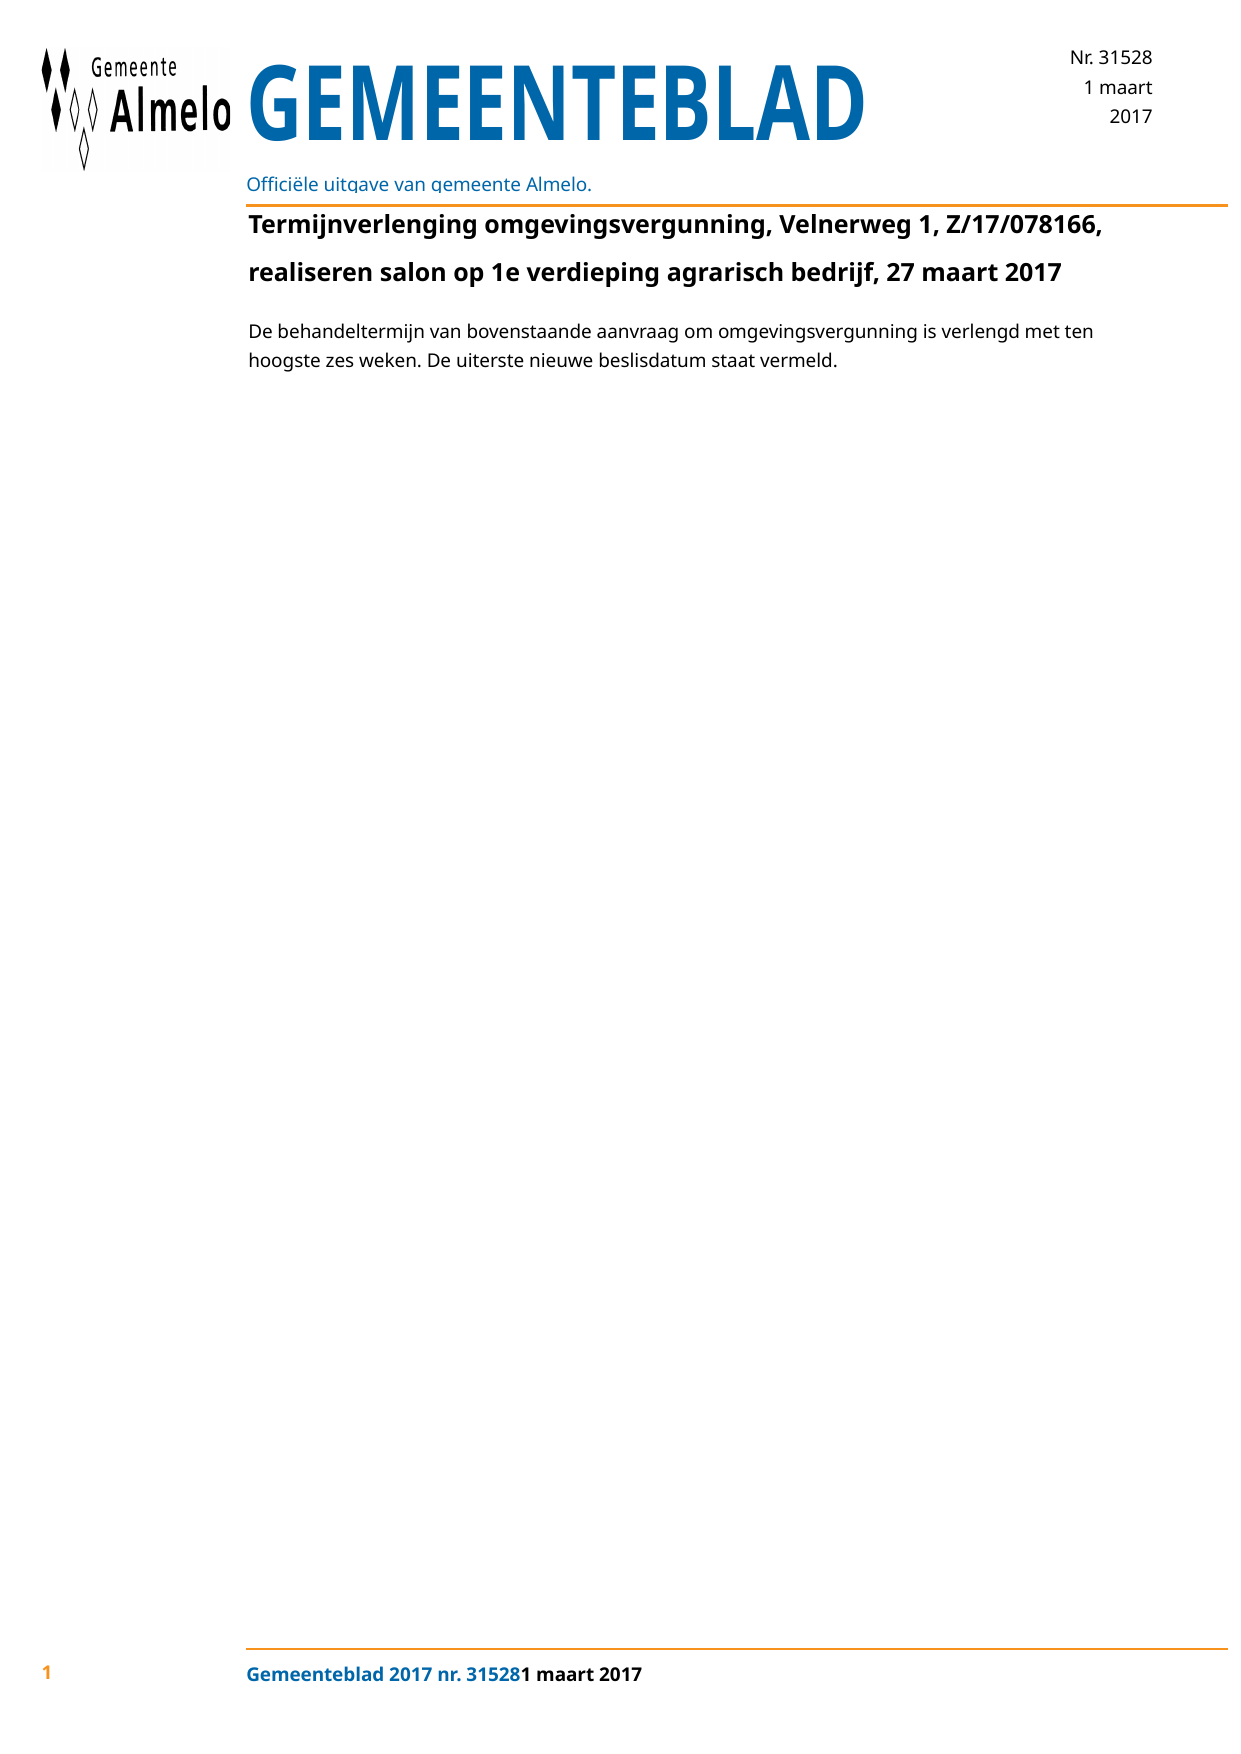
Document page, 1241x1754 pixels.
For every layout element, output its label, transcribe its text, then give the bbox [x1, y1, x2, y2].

picture [41, 47, 231, 172]
text De behandeltermijn van bovenstaande aanvraag om omgevingsvergunning is verlengd met ten hoogste zes weken. De uiterste nieuwe beslisdatum staat vermeld. [248, 318, 1152, 373]
text Termijnverlenging omgevingsvergunning, Velnerweg 1, Z/17/078166, realiseren salon op 1e verdieping agrarisch bedrijf, 27 maart 2017 [248, 207, 1152, 288]
